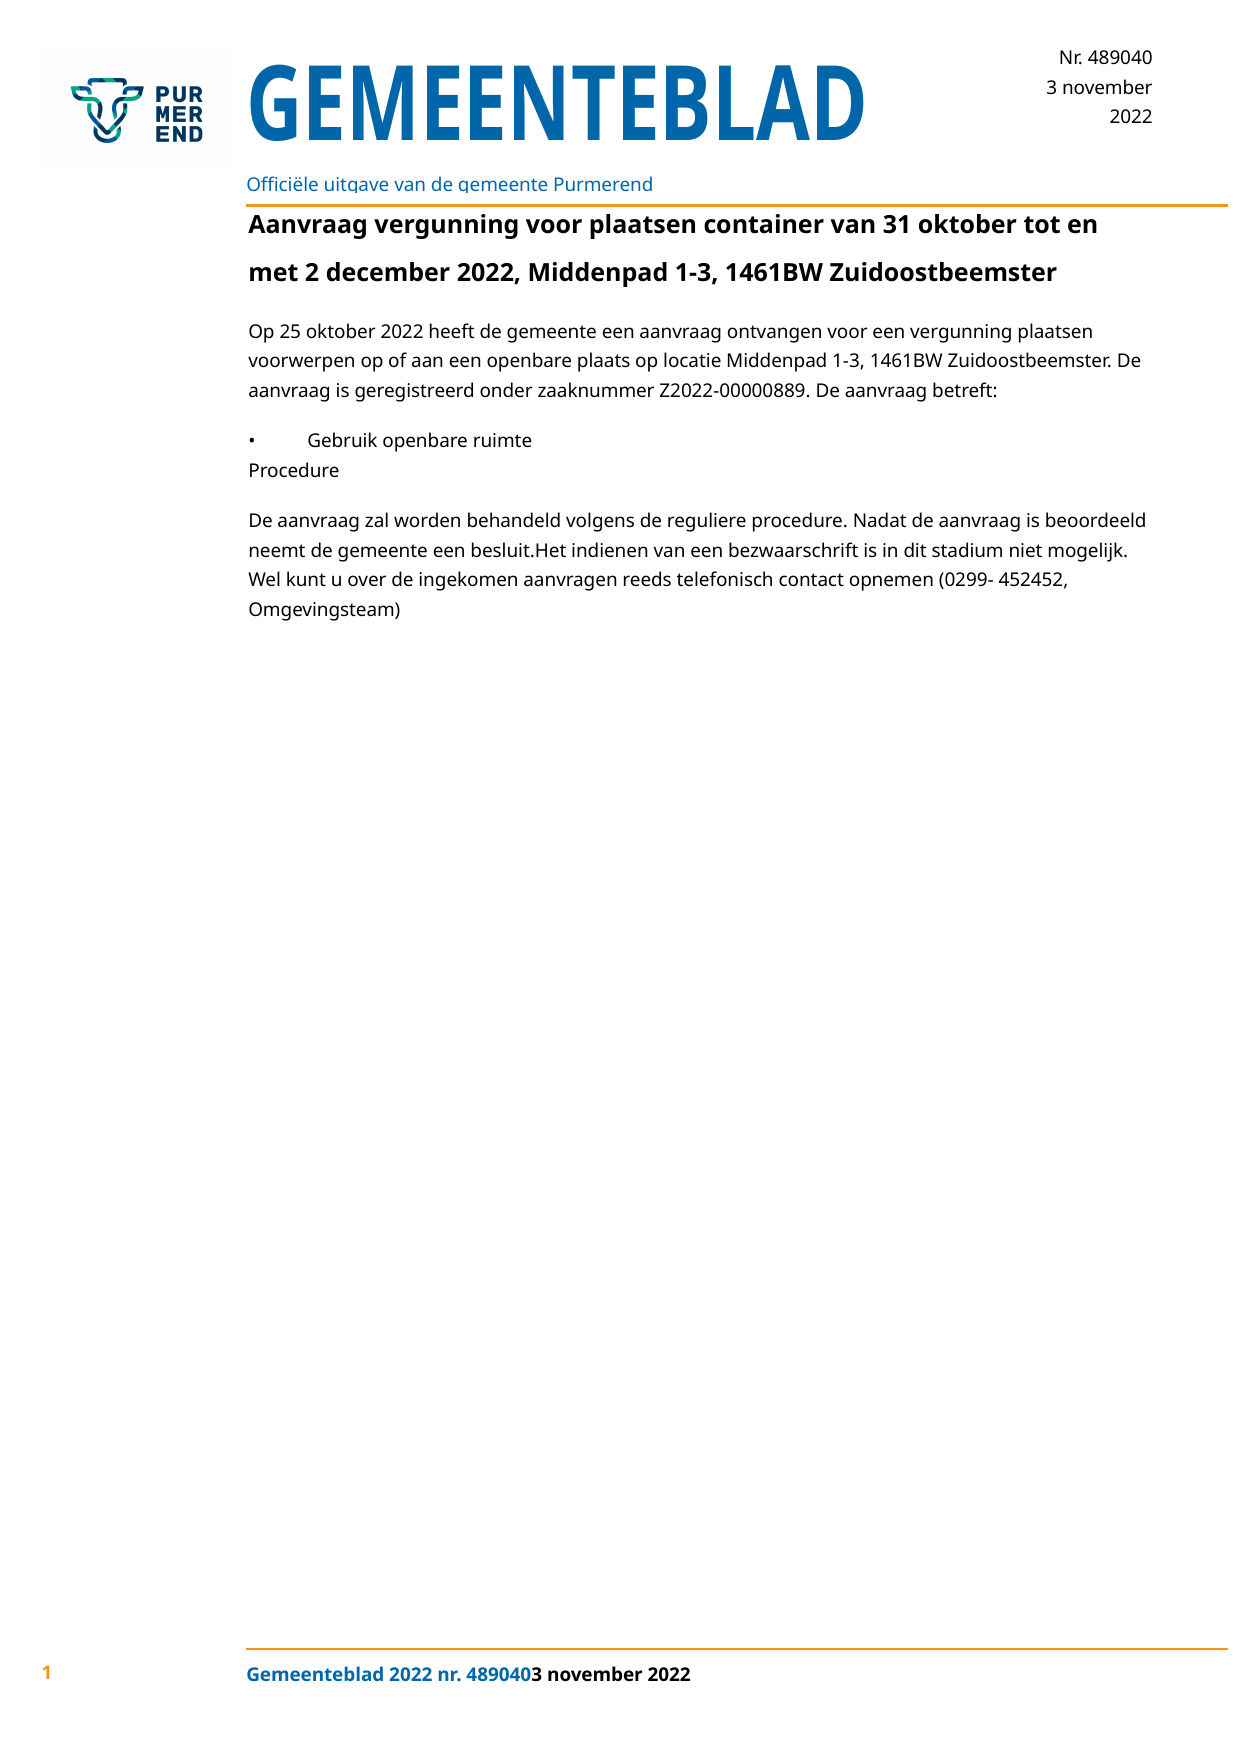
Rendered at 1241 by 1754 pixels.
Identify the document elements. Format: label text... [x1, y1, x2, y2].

text Aanvraag vergunning voor plaatsen container van 31 oktober tot en met 2 december 2022, Middenpad 1-3, 1461BW Zuidoostbeemster [248, 207, 1152, 288]
text Procedure [248, 457, 1152, 483]
picture [41, 47, 231, 172]
list Gebruik openbare ruimte [248, 427, 1152, 453]
text De aanvraag zal worden behandeld volgens de reguliere procedure. Nadat de aanvraag is beoordeeld neemt de gemeente een besluit.Het indienen van een bezwaarschrift is in dit stadium niet mogelijk. Wel kunt u over de ingekomen aanvragen reeds telefonisch contact opnemen (0299- 452452, Omgevingsteam) [248, 507, 1152, 622]
text Op 25 oktober 2022 heeft de gemeente een aanvraag ontvangen voor een vergunning plaatsen voorwerpen op of aan een openbare plaats op locatie Middenpad 1-3, 1461BW Zuidoostbeemster. De aanvraag is geregistreerd onder zaaknummer Z2022-00000889. De aanvraag betreft: [248, 318, 1152, 403]
